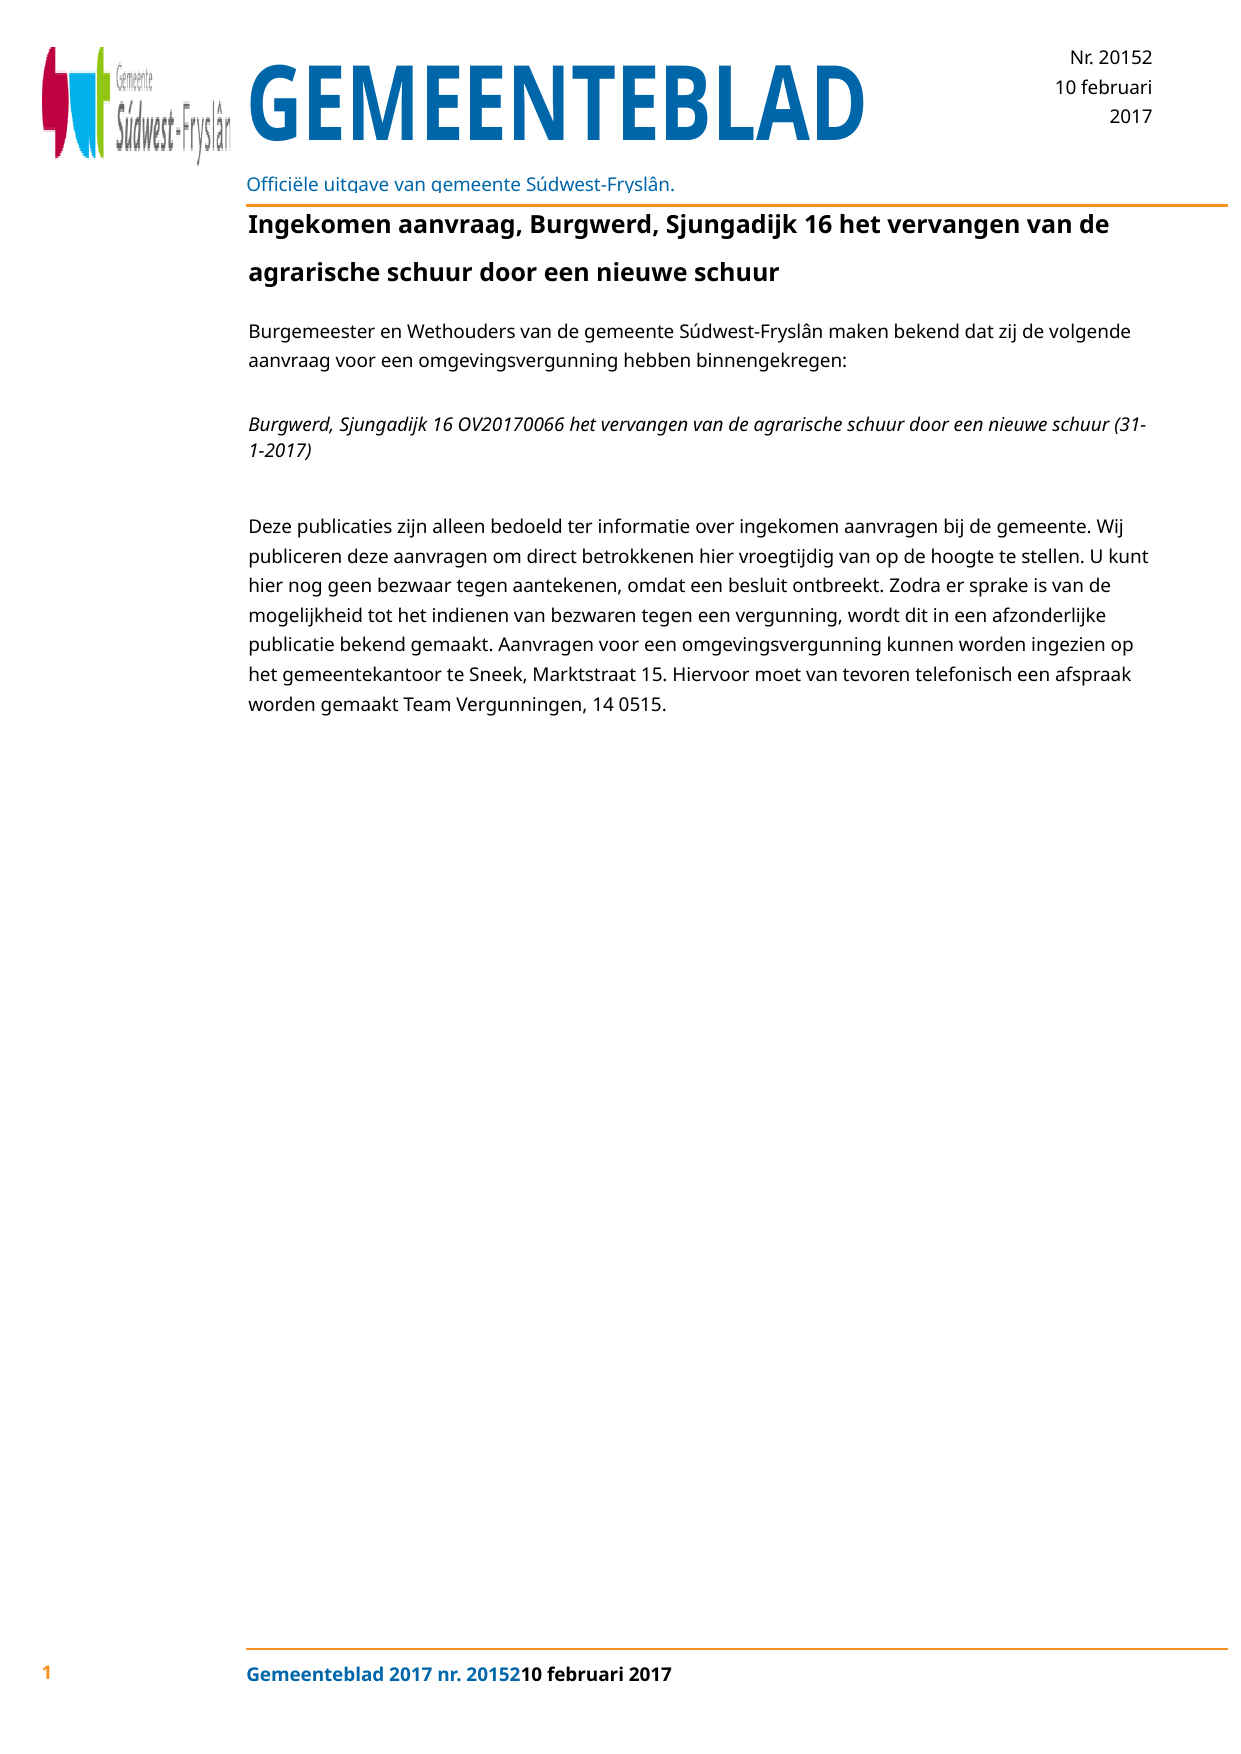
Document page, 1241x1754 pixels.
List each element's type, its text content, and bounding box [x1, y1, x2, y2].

text Burgemeester en Wethouders van de gemeente Súdwest-Fryslân maken bekend dat zij de volgende aanvraag voor een omgevingsvergunning hebben binnengekregen: [248, 318, 1152, 373]
text Deze publicaties zijn alleen bedoeld ter informatie over ingekomen aanvragen bij de gemeente. Wij publiceren deze aanvragen om direct betrokkenen hier vroegtijdig van op de hoogte te stellen. U kunt hier nog geen bezwaar tegen aantekenen, omdat een besluit ontbreekt. Zodra er sprake is van de mogelijkheid tot het indienen van bezwaren tegen een vergunning, wordt dit in een afzonderlijke publicatie bekend gemaakt. Aanvragen voor een omgevingsvergunning kunnen worden ingezien op het gemeentekantoor te Sneek, Marktstraat 15. Hiervoor moet van tevoren telefonisch een afspraak worden gemaakt Team Vergunningen, 14 0515. [248, 513, 1152, 717]
text Burgwerd, Sjungadijk 16 OV20170066 het vervangen van de agrarische schuur door een nieuwe schuur (31-1-2017) [248, 411, 1152, 463]
text Ingekomen aanvraag, Burgwerd, Sjungadijk 16 het vervangen van de agrarische schuur door een nieuwe schuur [248, 207, 1152, 288]
picture [41, 47, 231, 172]
